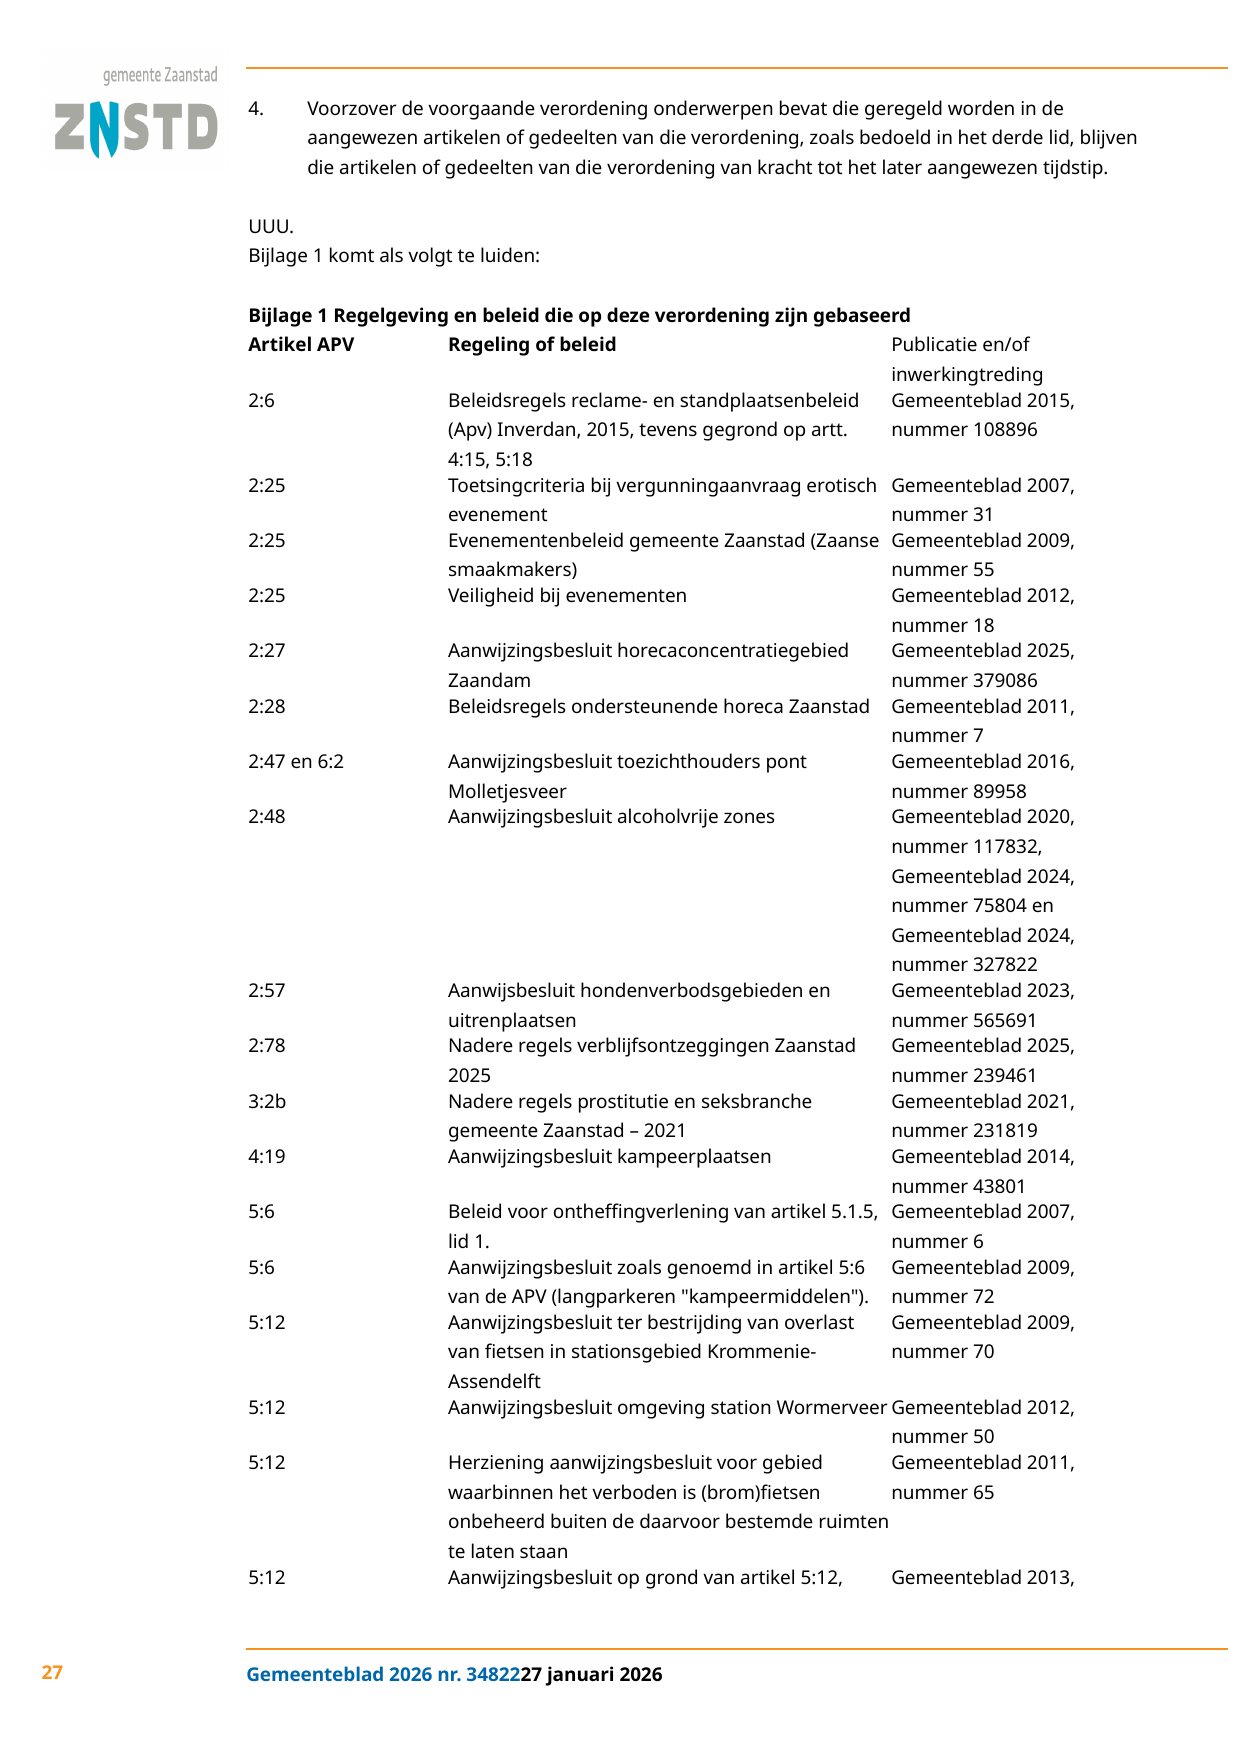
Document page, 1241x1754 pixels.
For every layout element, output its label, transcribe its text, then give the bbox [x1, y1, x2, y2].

table_cell 4:19 [248, 1143, 448, 1198]
table_cell 5:12 [248, 1564, 448, 1589]
table_cell 2:25 [248, 527, 448, 582]
table_cell Gemeenteblad 2007, nummer 31 [891, 472, 1152, 527]
table_cell Toetsingcriteria bij vergunningaanvraag erotisch evenement [448, 472, 891, 527]
table_cell Aanwijzingsbesluit ter bestrijding van overlast van fietsen in stationsgebied Krommenie-Assendelft [448, 1309, 891, 1394]
table_cell Aanwijzingsbesluit omgeving station Wormerveer [448, 1394, 891, 1449]
table_cell Gemeenteblad 2011, nummer 65 [891, 1449, 1152, 1564]
table_cell 5:12 [248, 1394, 448, 1449]
table_cell Herziening aanwijzingsbesluit voor gebied waarbinnen het verboden is (brom)fietsen onbeheerd buiten de daarvoor bestemde ruimten te laten staan [448, 1449, 891, 1564]
text UUU. [248, 213, 1152, 239]
table_cell Nadere regels verblijfsontzeggingen Zaanstad 2025 [448, 1033, 891, 1088]
table_cell 2:25 [248, 472, 448, 527]
table_cell 2:6 [248, 387, 448, 472]
table_cell Gemeenteblad 2009, nummer 70 [891, 1309, 1152, 1394]
table_cell Gemeenteblad 2012, nummer 18 [891, 583, 1152, 638]
table_header Publicatie en/of inwerkingtreding [891, 332, 1152, 387]
table_cell 2:25 [248, 583, 448, 638]
table_cell 2:28 [248, 693, 448, 748]
table_cell 2:48 [248, 804, 448, 977]
picture [41, 47, 231, 172]
table_cell Aanwijzingsbesluit kampeerplaatsen [448, 1143, 891, 1198]
table_header Artikel APV [248, 332, 448, 387]
table_cell 5:12 [248, 1449, 448, 1564]
table_cell Gemeenteblad 2023, nummer 565691 [891, 977, 1152, 1033]
table_cell 2:78 [248, 1033, 448, 1088]
table_cell Gemeenteblad 2009, nummer 72 [891, 1254, 1152, 1309]
table_cell Gemeenteblad 2025, nummer 379086 [891, 638, 1152, 693]
table_cell Gemeenteblad 2012, nummer 50 [891, 1394, 1152, 1449]
table_cell 5:6 [248, 1199, 448, 1254]
table_cell Aanwijsbesluit hondenverbodsgebieden en uitrenplaatsen [448, 977, 891, 1033]
table_cell Gemeenteblad 2016, nummer 89958 [891, 748, 1152, 804]
table_cell Gemeenteblad 2025, nummer 239461 [891, 1033, 1152, 1088]
table_cell Gemeenteblad 2013, [891, 1564, 1152, 1589]
table_cell 5:12 [248, 1309, 448, 1394]
table_cell Aanwijzingsbesluit toezichthouders pont Molletjesveer [448, 748, 891, 804]
table_cell Gemeenteblad 2011, nummer 7 [891, 693, 1152, 748]
table_cell 5:6 [248, 1254, 448, 1309]
table_cell Evenementenbeleid gemeente Zaanstad (Zaanse smaakmakers) [448, 527, 891, 582]
table_cell 3:2b [248, 1088, 448, 1143]
list Voorzover de voorgaande verordening onderwerpen bevat die geregeld worden in de aangewezen artikelen of gedeelten van die verordening, zoals bedoeld in het derde lid, blijven die artikelen of gedeelten van die verordening van kracht tot het later aangewezen tijdstip. [248, 95, 1152, 180]
table_cell Gemeenteblad 2007, nummer 6 [891, 1199, 1152, 1254]
text Bijlage 1 komt als volgt te luiden: [248, 243, 1152, 268]
table_cell Gemeenteblad 2015, nummer 108896 [891, 387, 1152, 472]
text Bijlage 1 Regelgeving en beleid die op deze verordening zijn gebaseerd [248, 302, 1152, 328]
table_cell Aanwijzingsbesluit zoals genoemd in artikel 5:6 van de APV (langparkeren "kampeermiddelen"). [448, 1254, 891, 1309]
table_cell Aanwijzingsbesluit horecaconcentratiegebied Zaandam [448, 638, 891, 693]
table_cell Beleidsregels ondersteunende horeca Zaanstad [448, 693, 891, 748]
table_cell Gemeenteblad 2020, nummer 117832, Gemeenteblad 2024, nummer 75804 en Gemeenteblad 2024, nummer 327822 [891, 804, 1152, 977]
table_cell Gemeenteblad 2014, nummer 43801 [891, 1143, 1152, 1198]
table_cell Aanwijzingsbesluit alcoholvrije zones [448, 804, 891, 977]
table_cell Gemeenteblad 2009, nummer 55 [891, 527, 1152, 582]
table_cell 2:27 [248, 638, 448, 693]
table_cell Beleidsregels reclame- en standplaatsenbeleid (Apv) Inverdan, 2015, tevens gegrond op artt. 4:15, 5:18 [448, 387, 891, 472]
table_cell Veiligheid bij evenementen [448, 583, 891, 638]
table_header Regeling of beleid [448, 332, 891, 387]
table_cell 2:47 en 6:2 [248, 748, 448, 804]
table_cell Aanwijzingsbesluit op grond van artikel 5:12, [448, 1564, 891, 1589]
table_cell Gemeenteblad 2021, nummer 231819 [891, 1088, 1152, 1143]
table_cell Nadere regels prostitutie en seksbranche gemeente Zaanstad – 2021 [448, 1088, 891, 1143]
table_cell 2:57 [248, 977, 448, 1033]
table_cell Beleid voor ontheffingverlening van artikel 5.1.5, lid 1. [448, 1199, 891, 1254]
